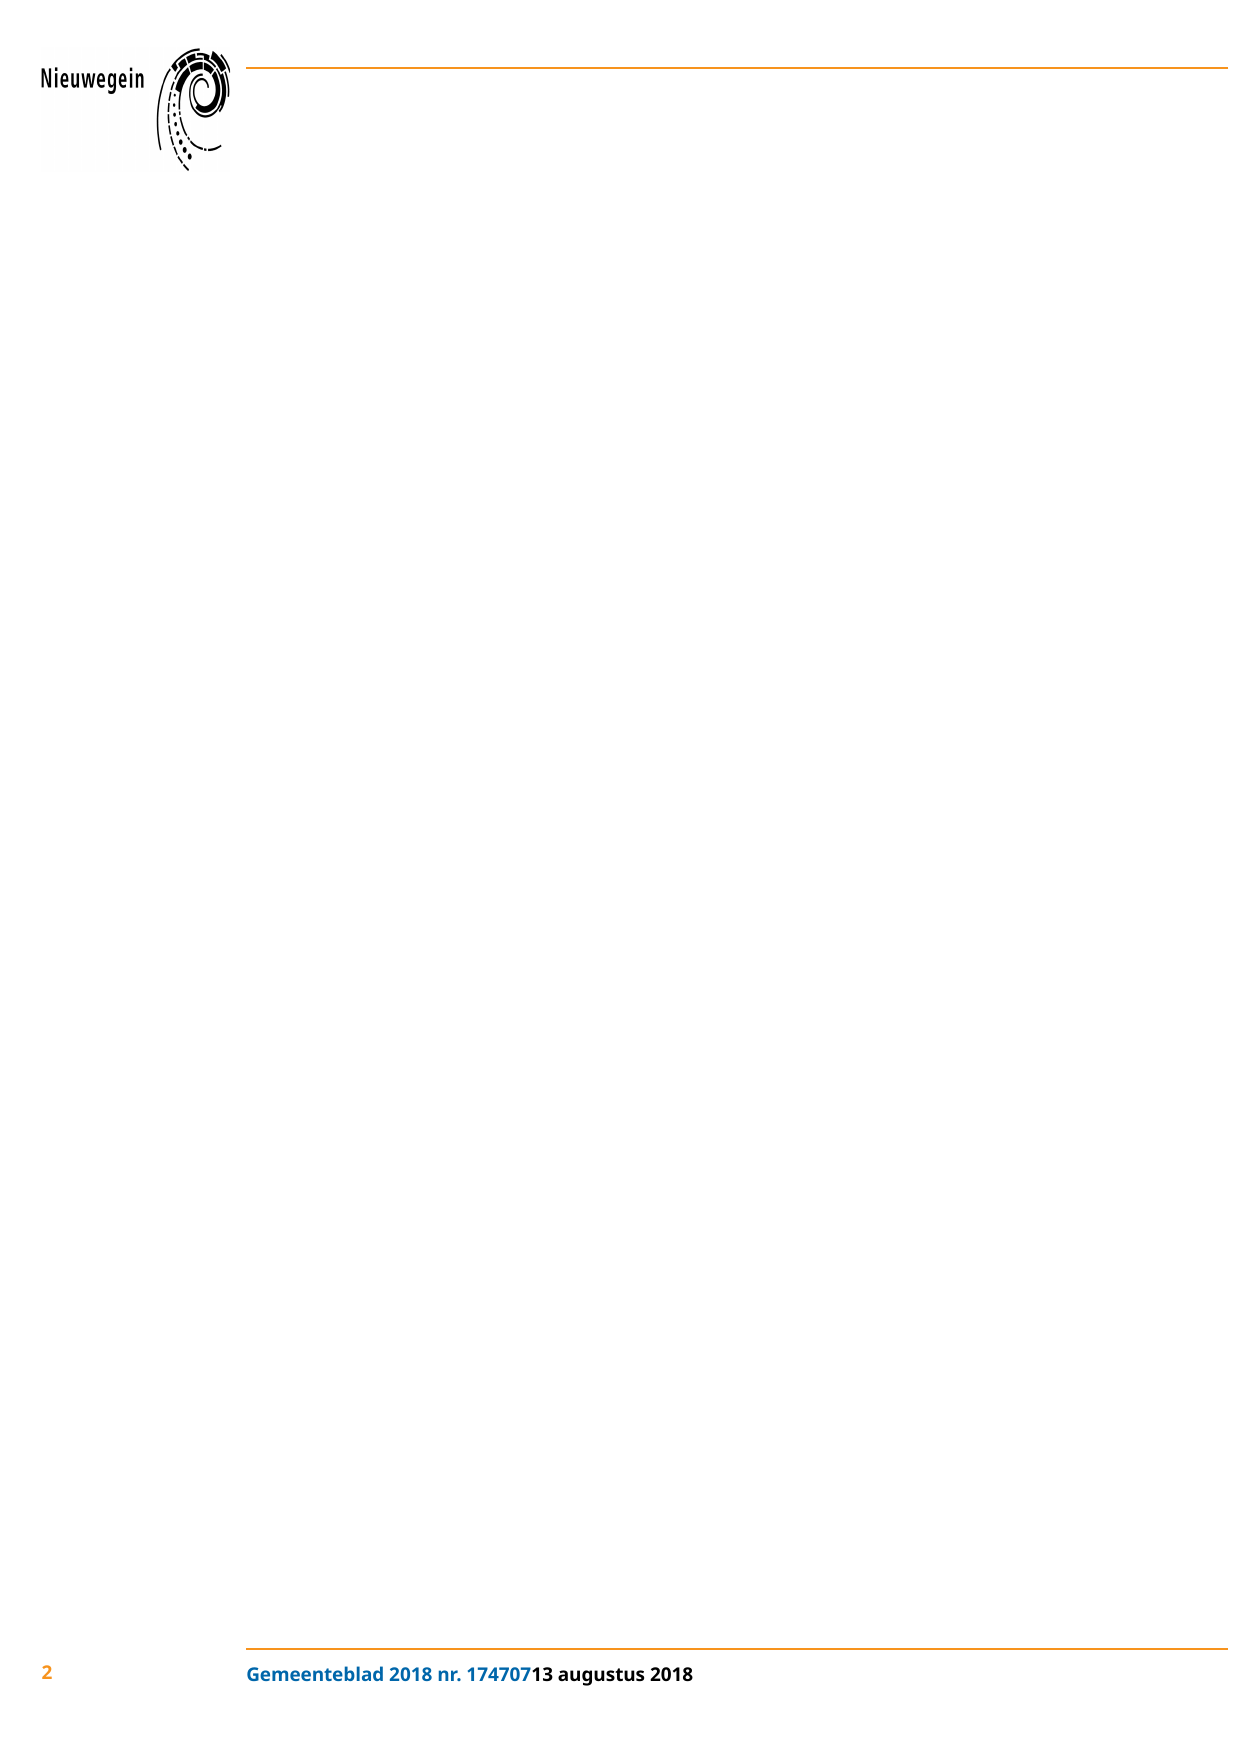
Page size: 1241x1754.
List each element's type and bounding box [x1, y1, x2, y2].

picture [41, 47, 231, 172]
